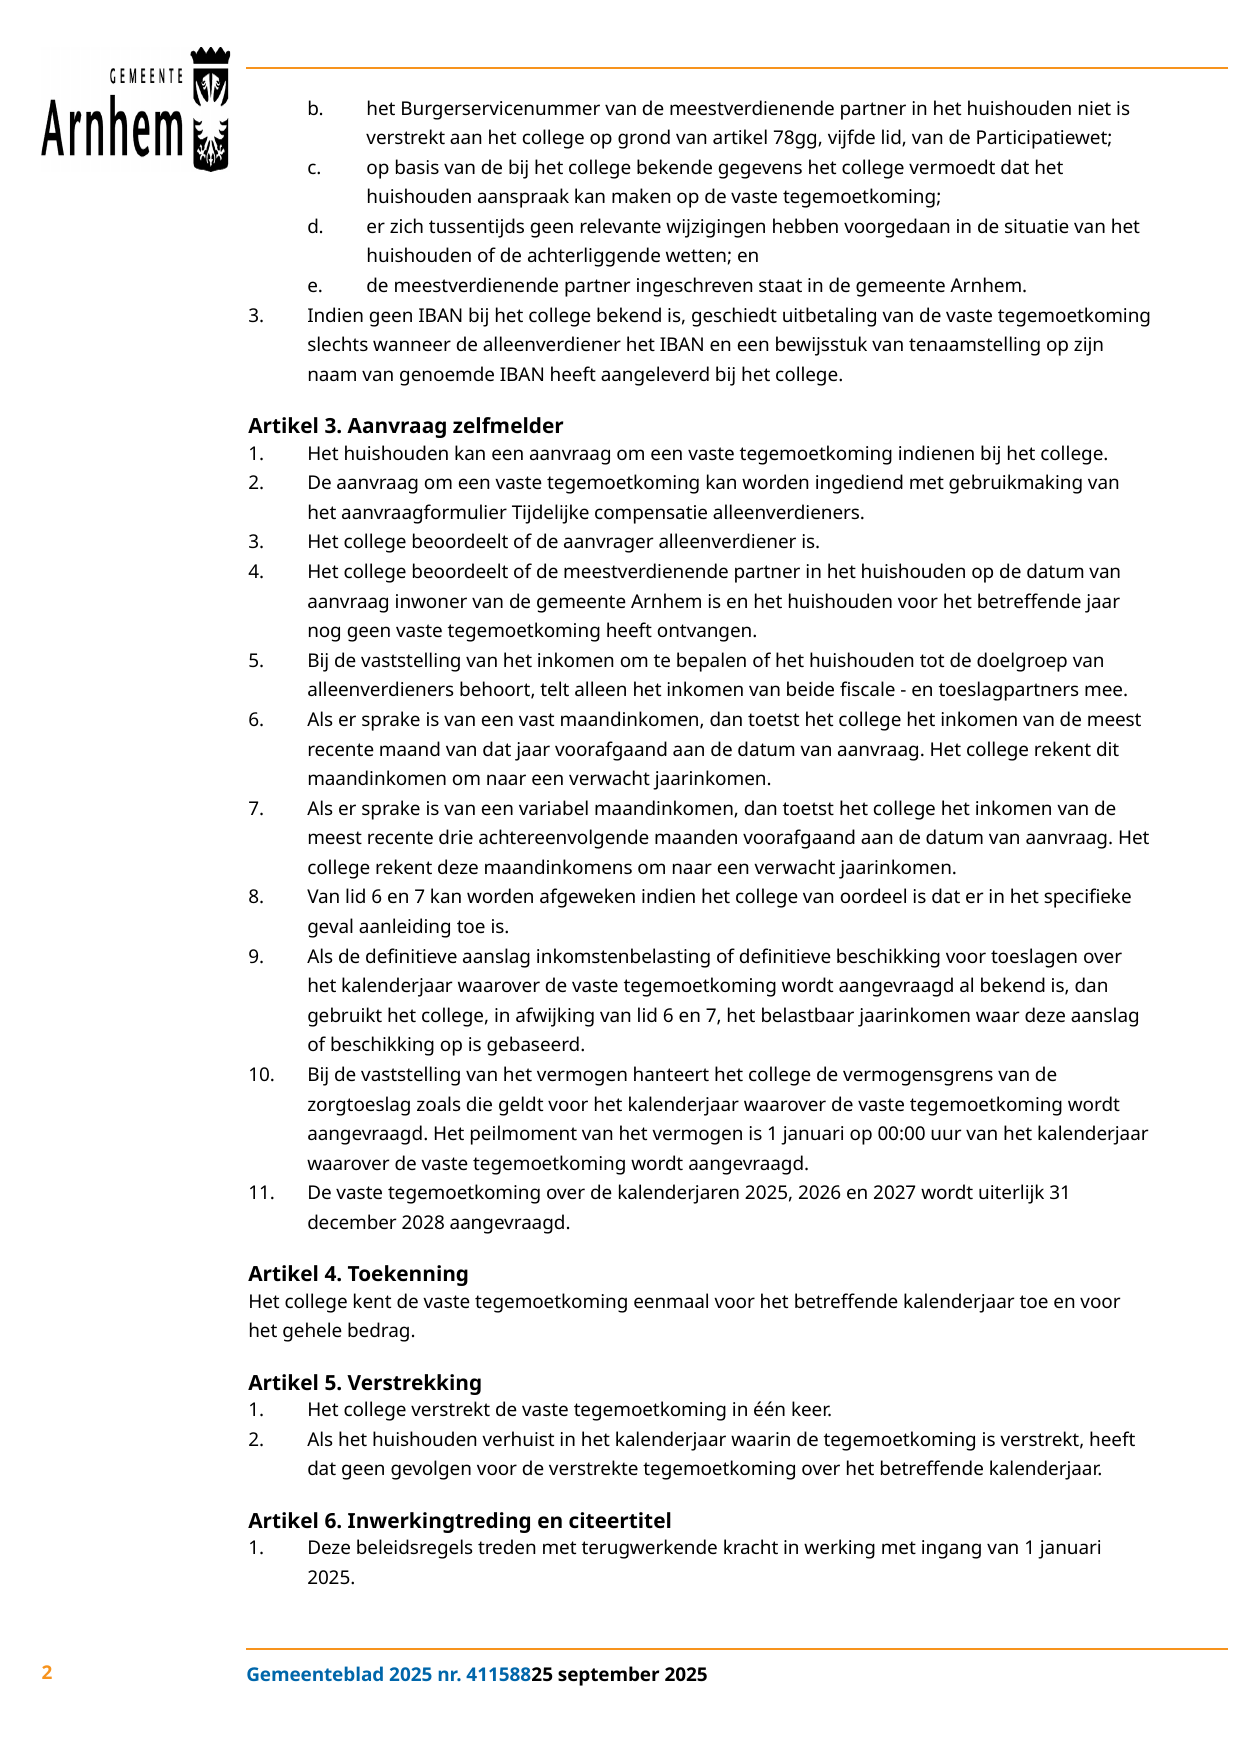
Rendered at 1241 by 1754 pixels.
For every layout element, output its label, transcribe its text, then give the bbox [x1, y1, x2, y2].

list Als er sprake is van een variabel maandinkomen, dan toetst het college het inkomen van de meest recente drie achtereenvolgende maanden voorafgaand aan de datum van aanvraag. Het college rekent deze maandinkomens om naar een verwacht jaarinkomen. [248, 795, 1152, 880]
list Als de definitieve aanslag inkomstenbelasting of definitieve beschikking voor toeslagen over het kalenderjaar waarover de vaste tegemoetkoming wordt aangevraagd al bekend is, dan gebruikt het college, in afwijking van lid 6 en 7, het belastbaar jaarinkomen waar deze aanslag of beschikking op is gebaseerd. [248, 943, 1152, 1057]
list De aanvraag om een vaste tegemoetkoming kan worden ingediend met gebruikmaking van het aanvraagformulier Tijdelijke compensatie alleenverdieners. [248, 469, 1152, 525]
list Deze beleidsregels treden met terugwerkende kracht in werking met ingang van 1 januari 2025. [248, 1534, 1152, 1590]
picture [41, 47, 231, 172]
text Artikel 3. Aanvraag zelfmelder [248, 411, 1152, 440]
list er zich tussentijds geen relevante wijzigingen hebben voorgedaan in de situatie van het huishouden of de achterliggende wetten; en [307, 213, 1152, 268]
list Indien geen IBAN bij het college bekend is, geschiedt uitbetaling van de vaste tegemoetkoming slechts wanneer de alleenverdiener het IBAN en een bewijsstuk van tenaamstelling op zijn naam van genoemde IBAN heeft aangeleverd bij het college. [248, 302, 1152, 387]
list Bij de vaststelling van het inkomen om te bepalen of het huishouden tot de doelgroep van alleenverdieners behoort, telt alleen het inkomen van beide fiscale - en toeslagpartners mee. [248, 647, 1152, 702]
list Het huishouden kan een aanvraag om een vaste tegemoetkoming indienen bij het college. [248, 440, 1152, 466]
list Bij de vaststelling van het vermogen hanteert het college de vermogensgrens van de zorgtoeslag zoals die geldt voor het kalenderjaar waarover de vaste tegemoetkoming wordt aangevraagd. Het peilmoment van het vermogen is 1 januari op 00:00 uur van het kalenderjaar waarover de vaste tegemoetkoming wordt aangevraagd. [248, 1061, 1152, 1176]
list op basis van de bij het college bekende gegevens het college vermoedt dat het huishouden aanspraak kan maken op de vaste tegemoetkoming; [307, 154, 1152, 209]
list de meestverdienende partner ingeschreven staat in de gemeente Arnhem. [307, 272, 1152, 298]
list Het college verstrekt de vaste tegemoetkoming in één keer. [248, 1396, 1152, 1422]
text Artikel 6. Inwerkingtreding en citeertitel [248, 1506, 1152, 1534]
list Van lid 6 en 7 kan worden afgeweken indien het college van oordeel is dat er in het specifieke geval aanleiding toe is. [248, 884, 1152, 939]
text Artikel 5. Verstrekking [248, 1368, 1152, 1396]
list Het college beoordeelt of de aanvrager alleenverdiener is. [248, 529, 1152, 554]
list Als er sprake is van een vast maandinkomen, dan toetst het college het inkomen van de meest recente maand van dat jaar voorafgaand aan de datum van aanvraag. Het college rekent dit maandinkomen om naar een verwacht jaarinkomen. [248, 706, 1152, 791]
list Als het huishouden verhuist in het kalenderjaar waarin de tegemoetkoming is verstrekt, heeft dat geen gevolgen voor de verstrekte tegemoetkoming over het betreffende kalenderjaar. [248, 1426, 1152, 1481]
list het Burgerservicenummer van de meestverdienende partner in het huishouden niet is verstrekt aan het college op grond van artikel 78gg, vijfde lid, van de Participatiewet; [307, 95, 1152, 150]
text Het college kent de vaste tegemoetkoming eenmaal voor het betreffende kalenderjaar toe en voor het gehele bedrag. [248, 1288, 1152, 1343]
text Artikel 4. Toekenning [248, 1259, 1152, 1288]
list Het college beoordeelt of de meestverdienende partner in het huishouden op de datum van aanvraag inwoner van de gemeente Arnhem is en het huishouden voor het betreffende jaar nog geen vaste tegemoetkoming heeft ontvangen. [248, 558, 1152, 643]
list De vaste tegemoetkoming over de kalenderjaren 2025, 2026 en 2027 wordt uiterlijk 31 december 2028 aangevraagd. [248, 1179, 1152, 1235]
